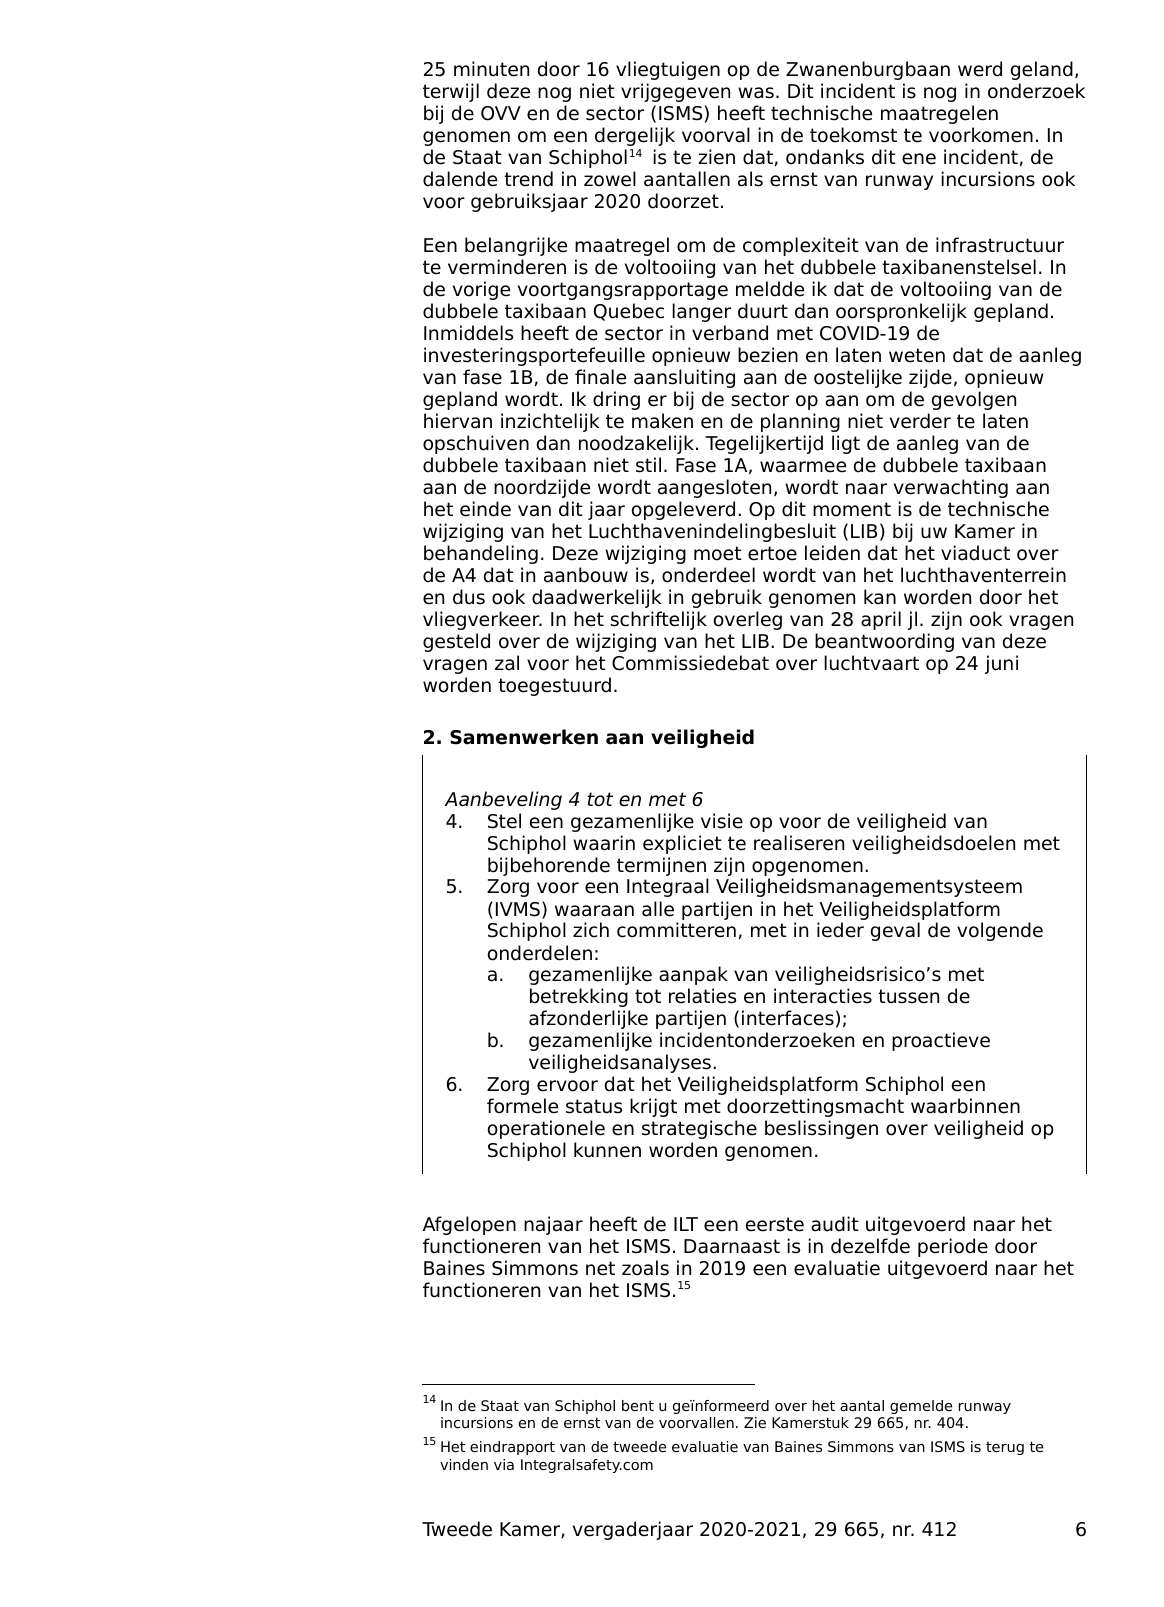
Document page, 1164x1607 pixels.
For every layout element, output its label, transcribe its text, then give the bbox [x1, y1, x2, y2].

text Het eindrapport van de tweede evaluatie van Baines Simmons van ISMS is terug te vinden via Integralsafety.com [422, 1435, 1087, 1474]
table_header Aanbeveling 4 tot en met 6 4. Stel een gezamenlijke visie op voor de veiligheid van Schiphol waarin expliciet te realiseren veiligheidsdoelen met bijbehorende termijnen zijn opgenomen. 5. Zorg voor een Integraal Veiligheidsmanagementsysteem (IVMS) waaraan alle partijen in het Veiligheidsplatform Schiphol zich committeren, met in ieder geval de volgende onderdelen: a. gezamenlijke aanpak van veiligheidsrisico’s met betrekking tot relaties en interacties tussen de afzonderlijke partijen (interfaces); b. gezamenlijke incidentonderzoeken en proactieve veiligheidsanalyses. 6. Zorg ervoor dat het Veiligheidsplatform Schiphol een formele status krijgt met doorzettingsmacht waarbinnen operationele en strategische beslissingen over veiligheid op Schiphol kunnen worden genomen. [423, 755, 1086, 1174]
text In de Staat van Schiphol bent u geïnformeerd over het aantal gemelde runway incursions en de ernst van de voorvallen. Zie Kamerstuk 29 665, nr. 404. [422, 1393, 1087, 1432]
text Een belangrijke maatregel om de complexiteit van de infrastructuur te verminderen is de voltooiing van het dubbele taxibanenstelsel. In de vorige voortgangsrapportage meldde ik dat de voltooiing van de dubbele taxibaan Quebec langer duurt dan oorspronkelijk gepland. Inmiddels heeft de sector in verband met COVID-19 de investeringsportefeuille opnieuw bezien en laten weten dat de aanleg van fase 1B, de finale aansluiting aan de oostelijke zijde, opnieuw gepland wordt. Ik dring er bij de sector op aan om de gevolgen hiervan inzichtelijk te maken en de planning niet verder te laten opschuiven dan noodzakelijk. Tegelijkertijd ligt de aanleg van de dubbele taxibaan niet stil. Fase 1A, waarmee de dubbele taxibaan aan de noordzijde wordt aangesloten, wordt naar verwachting aan het einde van dit jaar opgeleverd. Op dit moment is de technische wijziging van het Luchthavenindelingbesluit (LIB) bij uw Kamer in behandeling. Deze wijziging moet ertoe leiden dat het viaduct over de A4 dat in aanbouw is, onderdeel wordt van het luchthaventerrein en dus ook daadwerkelijk in gebruik genomen kan worden door het vliegverkeer. In het schriftelijk overleg van 28 april jl. zijn ook vragen gesteld over de wijziging van het LIB. De beantwoording van deze vragen zal voor het Commissiedebat over luchtvaart op 24 juni worden toegestuurd. [422, 235, 1087, 697]
text 25 minuten door 16 vliegtuigen op de Zwanenburgbaan werd geland, terwijl deze nog niet vrijgegeven was. Dit incident is nog in onderzoek bij de OVV en de sector (ISMS) heeft technische maatregelen genomen om een dergelijk voorval in de toekomst te voorkomen. In de Staat van Schiphol is te zien dat, ondanks dit ene incident, de dalende trend in zowel aantallen als ernst van runway incursions ook voor gebruiksjaar 2020 doorzet. [422, 59, 1087, 213]
text Afgelopen najaar heeft de ILT een eerste audit uitgevoerd naar het functioneren van het ISMS. Daarnaast is in dezelfde periode door Baines Simmons net zoals in 2019 een evaluatie uitgevoerd naar het functioneren van het ISMS. [422, 1214, 1087, 1302]
subtitle 2. Samenwerken aan veiligheid [422, 727, 1087, 749]
